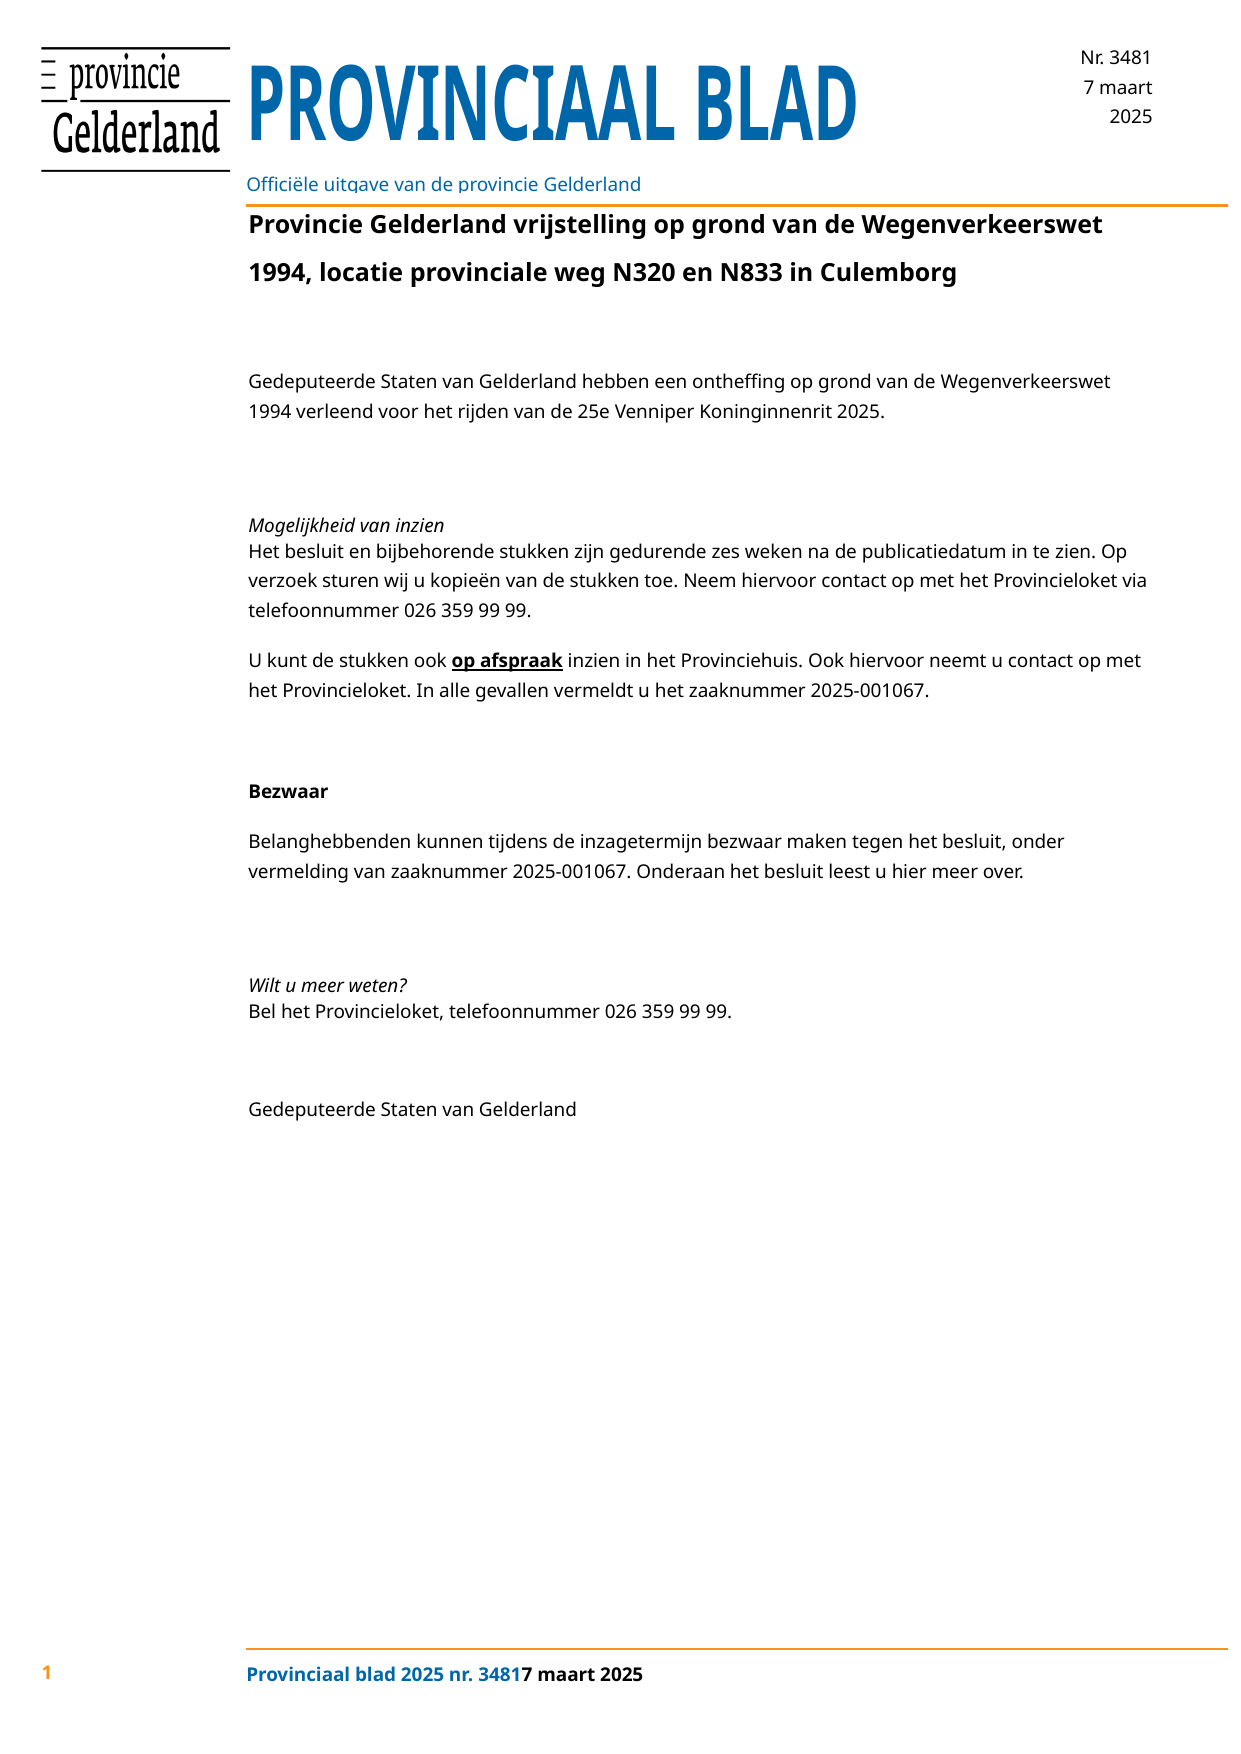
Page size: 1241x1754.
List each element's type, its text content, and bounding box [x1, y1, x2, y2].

text Wilt u meer weten? [248, 972, 1152, 998]
text Gedeputeerde Staten van Gelderland [248, 1096, 1152, 1122]
text Gedeputeerde Staten van Gelderland hebben een ontheffing op grond van de Wegenverkeerswet 1994 verleend voor het rijden van de 25e Venniper Koninginnenrit 2025. [248, 368, 1152, 424]
text Mogelijkheid van inzien [248, 512, 1152, 538]
text U kunt de stukken ook op afspraak inzien in het Provinciehuis. Ook hiervoor neemt u contact op met het Provincieloket. In alle gevallen vermeldt u het zaaknummer 2025-001067. [248, 648, 1152, 703]
text Bezwaar [248, 778, 1152, 804]
picture [41, 47, 231, 172]
text Bel het Provincieloket, telefoonnummer 026 359 99 99. [248, 998, 1152, 1024]
text Belanghebbenden kunnen tijdens de inzagetermijn bezwaar maken tegen het besluit, onder vermelding van zaaknummer 2025-001067. Onderaan het besluit leest u hier meer over. [248, 828, 1152, 884]
text Provincie Gelderland vrijstelling op grond van de Wegenverkeerswet 1994, locatie provinciale weg N320 en N833 in Culemborg [248, 207, 1152, 288]
text Het besluit en bijbehorende stukken zijn gedurende zes weken na de publicatiedatum in te zien. Op verzoek sturen wij u kopieën van de stukken toe. Neem hiervoor contact op met het Provincieloket via telefoonnummer 026 359 99 99. [248, 538, 1152, 623]
